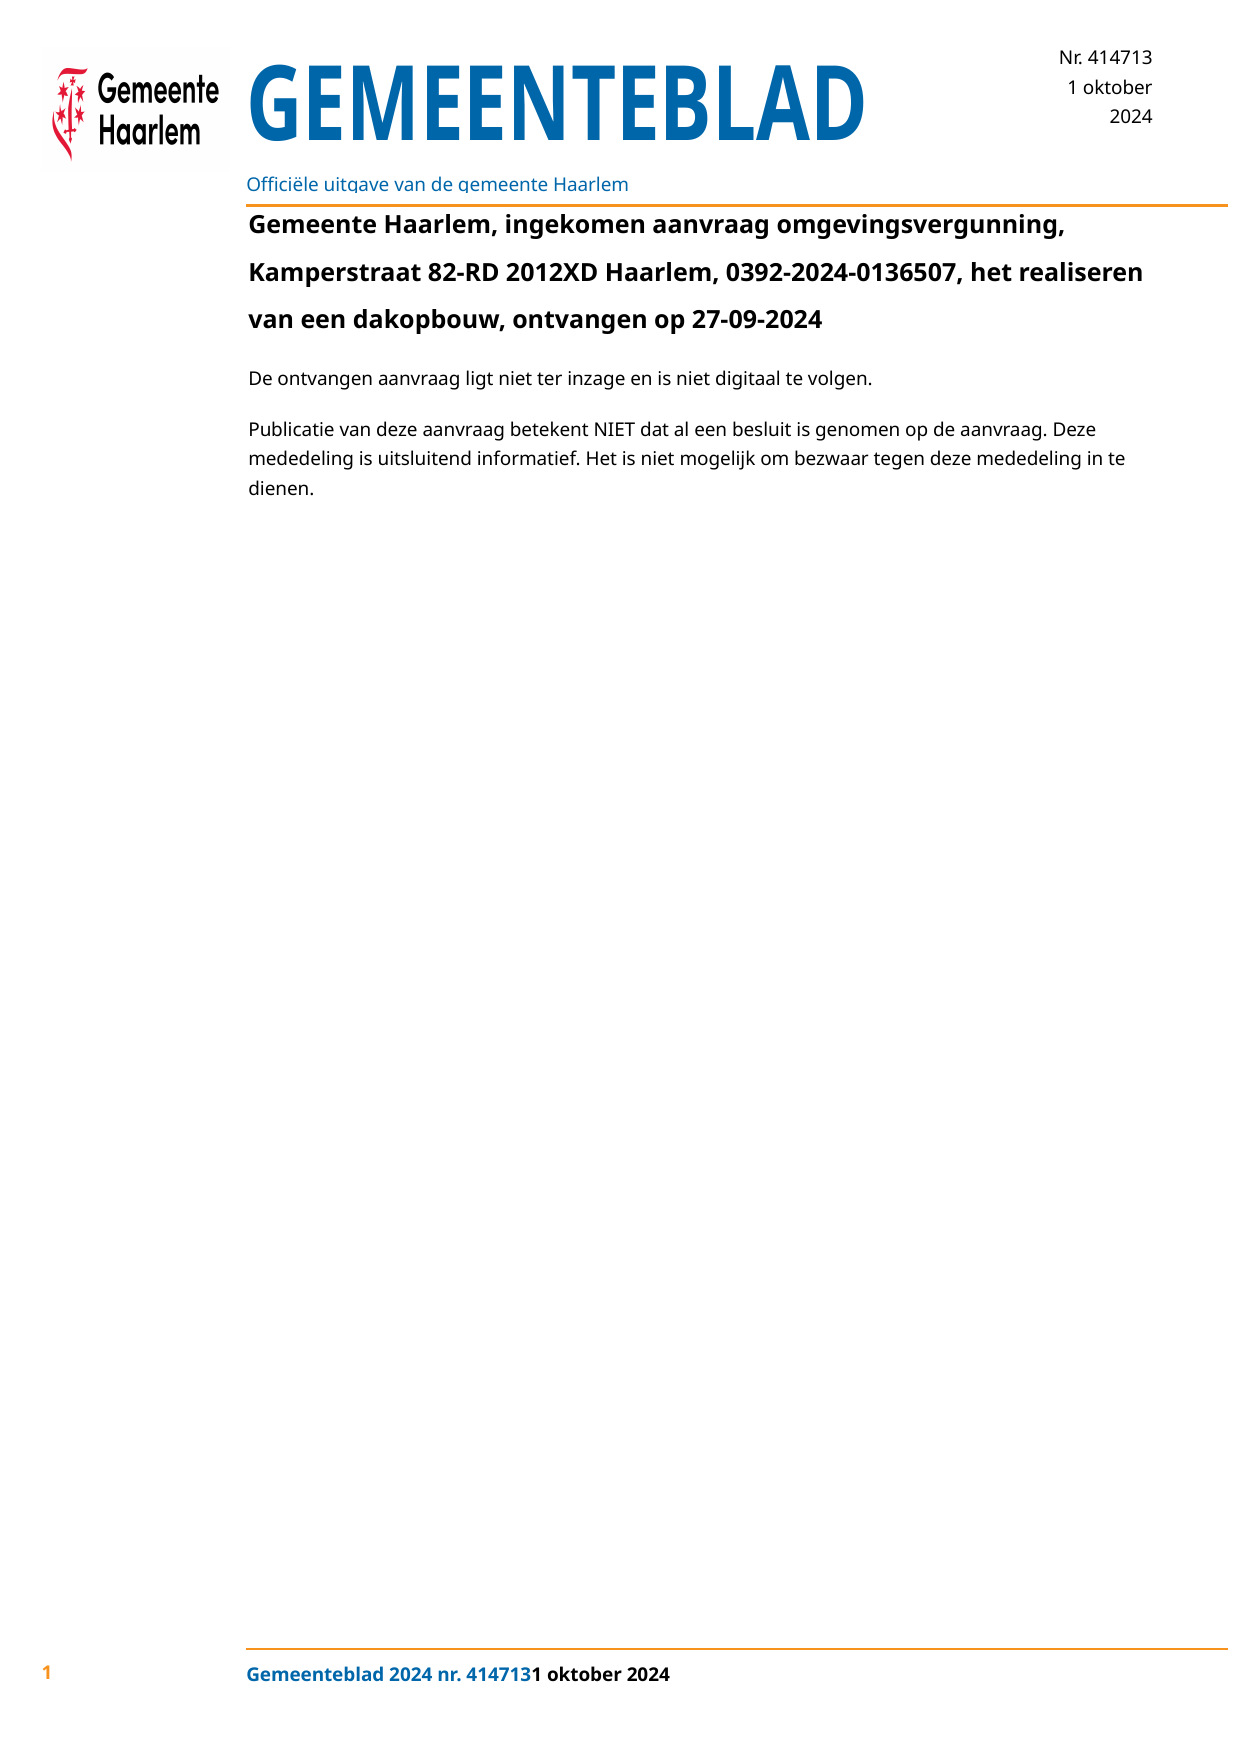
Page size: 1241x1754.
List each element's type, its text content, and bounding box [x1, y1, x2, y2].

text De ontvangen aanvraag ligt niet ter inzage en is niet digitaal te volgen. [248, 366, 1152, 391]
text Gemeente Haarlem, ingekomen aanvraag omgevingsvergunning, Kamperstraat 82-RD 2012XD Haarlem, 0392-2024-0136507, het realiseren van een dakopbouw, ontvangen op 27-09-2024 [248, 207, 1152, 336]
picture [41, 47, 231, 172]
text Publicatie van deze aanvraag betekent NIET dat al een besluit is genomen op de aanvraag. Deze mededeling is uitsluitend informatief. Het is niet mogelijk om bezwaar tegen deze mededeling in te dienen. [248, 416, 1152, 501]
